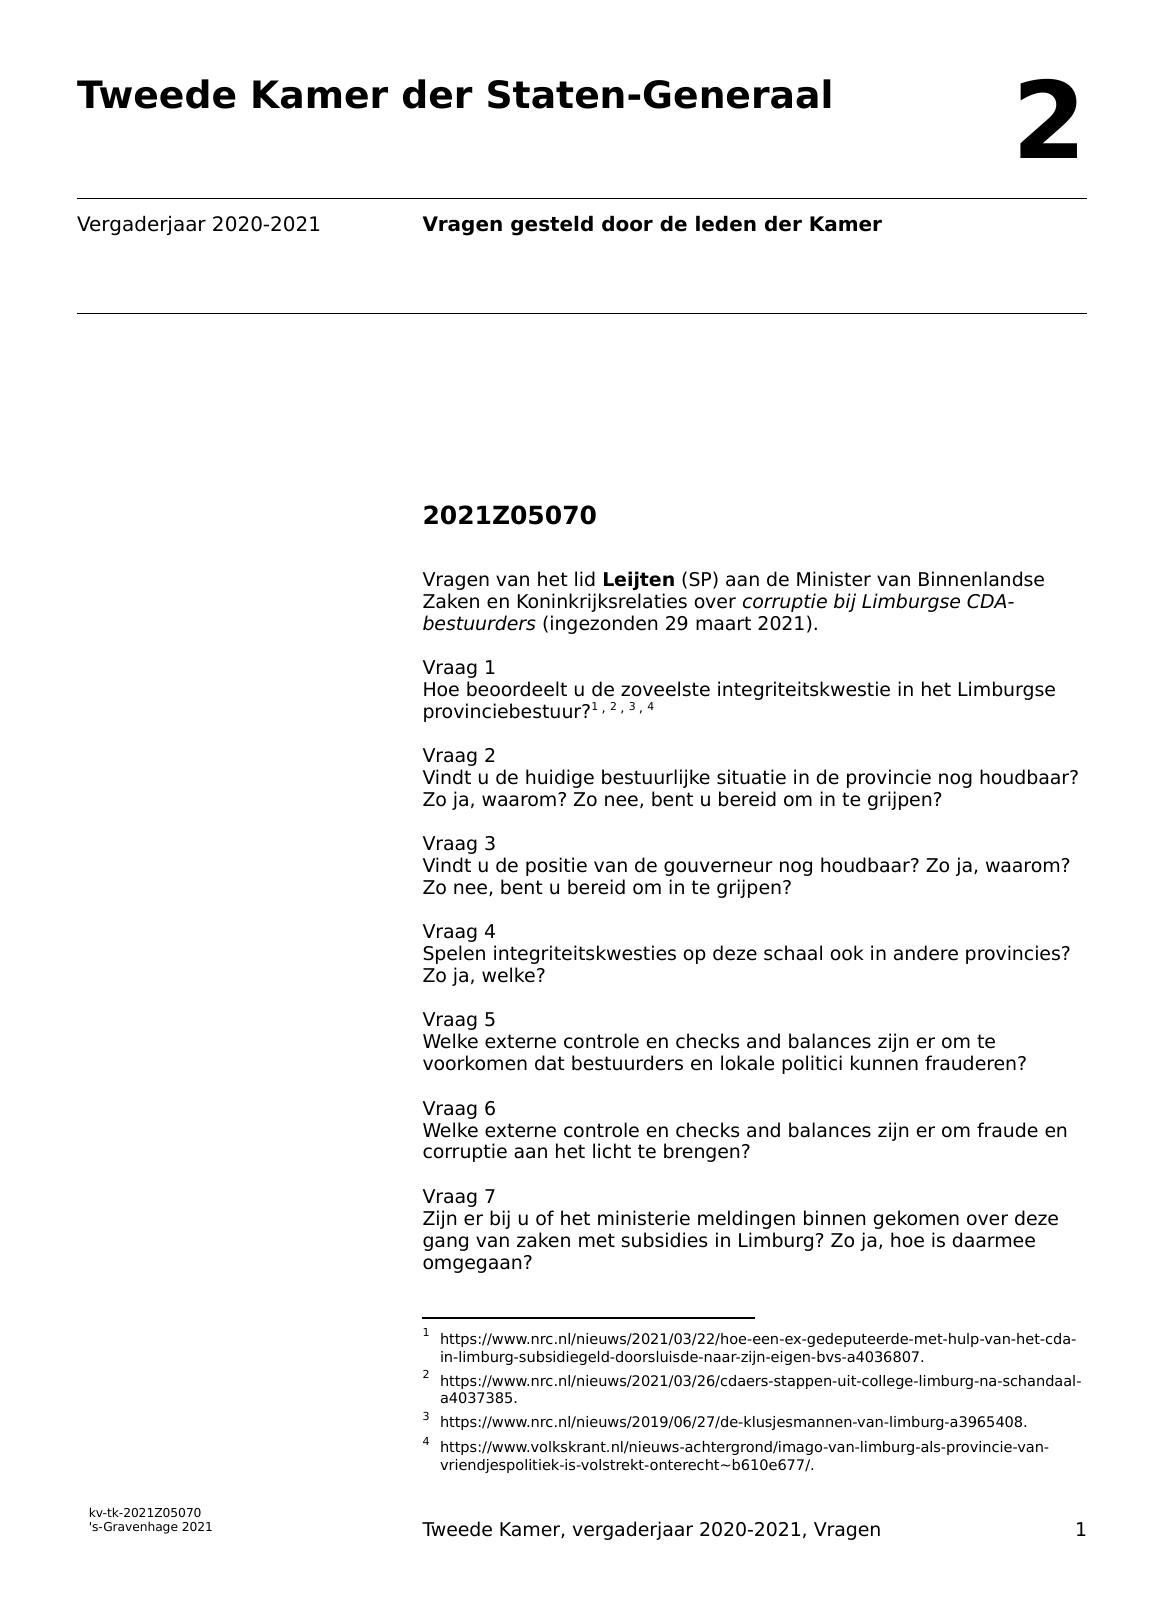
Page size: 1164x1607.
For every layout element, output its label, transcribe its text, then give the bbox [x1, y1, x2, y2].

table_header 2 [886, 59, 1087, 198]
text https://www.nrc.nl/nieuws/2021/03/22/hoe-een-ex-gedeputeerde-met-hulp-van-het-cda-in-limburg-subsidiegeld-doorsluisde-naar-zijn-eigen-bvs-a4036807. [422, 1327, 1087, 1366]
text kv-tk-2021Z05070 [88, 1506, 323, 1520]
text Vraag 5 [422, 1009, 1087, 1031]
table_cell Vragen gesteld door de leden der Kamer [422, 199, 1087, 313]
text Vindt u de positie van de gouverneur nog houdbaar? Zo ja, waarom? Zo nee, bent u bereid om in te grijpen? [422, 855, 1087, 899]
text Spelen integriteitskwesties op deze schaal ook in andere provincies? Zo ja, welke? [422, 943, 1087, 987]
text Vraag 7 [422, 1186, 1087, 1208]
text Zijn er bij u of het ministerie meldingen binnen gekomen over deze gang van zaken met subsidies in Limburg? Zo ja, hoe is daarmee omgegaan? [422, 1208, 1087, 1273]
text 2021Z05070 [422, 501, 1087, 531]
text https://www.nrc.nl/nieuws/2019/06/27/de-klusjesmannen-van-limburg-a3965408. [422, 1410, 1087, 1432]
table_header Tweede Kamer der Staten-Generaal [77, 59, 886, 198]
text Vraag 1 [422, 657, 1087, 679]
text Vraag 4 [422, 921, 1087, 943]
text https://www.volkskrant.nl/nieuws-achtergrond/imago-van-limburg-als-provincie-van-vriendjespolitiek-is-volstrekt-onterecht~b610e677/. [422, 1435, 1087, 1474]
text Vraag 6 [422, 1097, 1087, 1119]
text Hoe beoordeelt u de zoveelste integriteitskwestie in het Limburgse provinciebestuur?, , , [422, 679, 1087, 723]
text Vraag 3 [422, 833, 1087, 855]
text Vraag 2 [422, 745, 1087, 767]
text Welke externe controle en checks and balances zijn er om te voorkomen dat bestuurders en lokale politici kunnen frauderen? [422, 1031, 1087, 1075]
table_cell Vergaderjaar 2020-2021 [77, 199, 422, 313]
text Vragen van het lid Leijten (SP) aan de Minister van Binnenlandse Zaken en Koninkrijksrelaties over corruptie bij Limburgse CDA-bestuurders (ingezonden 29 maart 2021). [422, 569, 1087, 635]
text 's-Gravenhage 2021 [88, 1520, 323, 1534]
text Welke externe controle en checks and balances zijn er om fraude en corruptie aan het licht te brengen? [422, 1119, 1087, 1163]
text https://www.nrc.nl/nieuws/2021/03/26/cdaers-stappen-uit-college-limburg-na-schandaal-a4037385. [422, 1368, 1087, 1407]
text Vindt u de huidige bestuurlijke situatie in de provincie nog houdbaar? Zo ja, waarom? Zo nee, bent u bereid om in te grijpen? [422, 767, 1087, 811]
